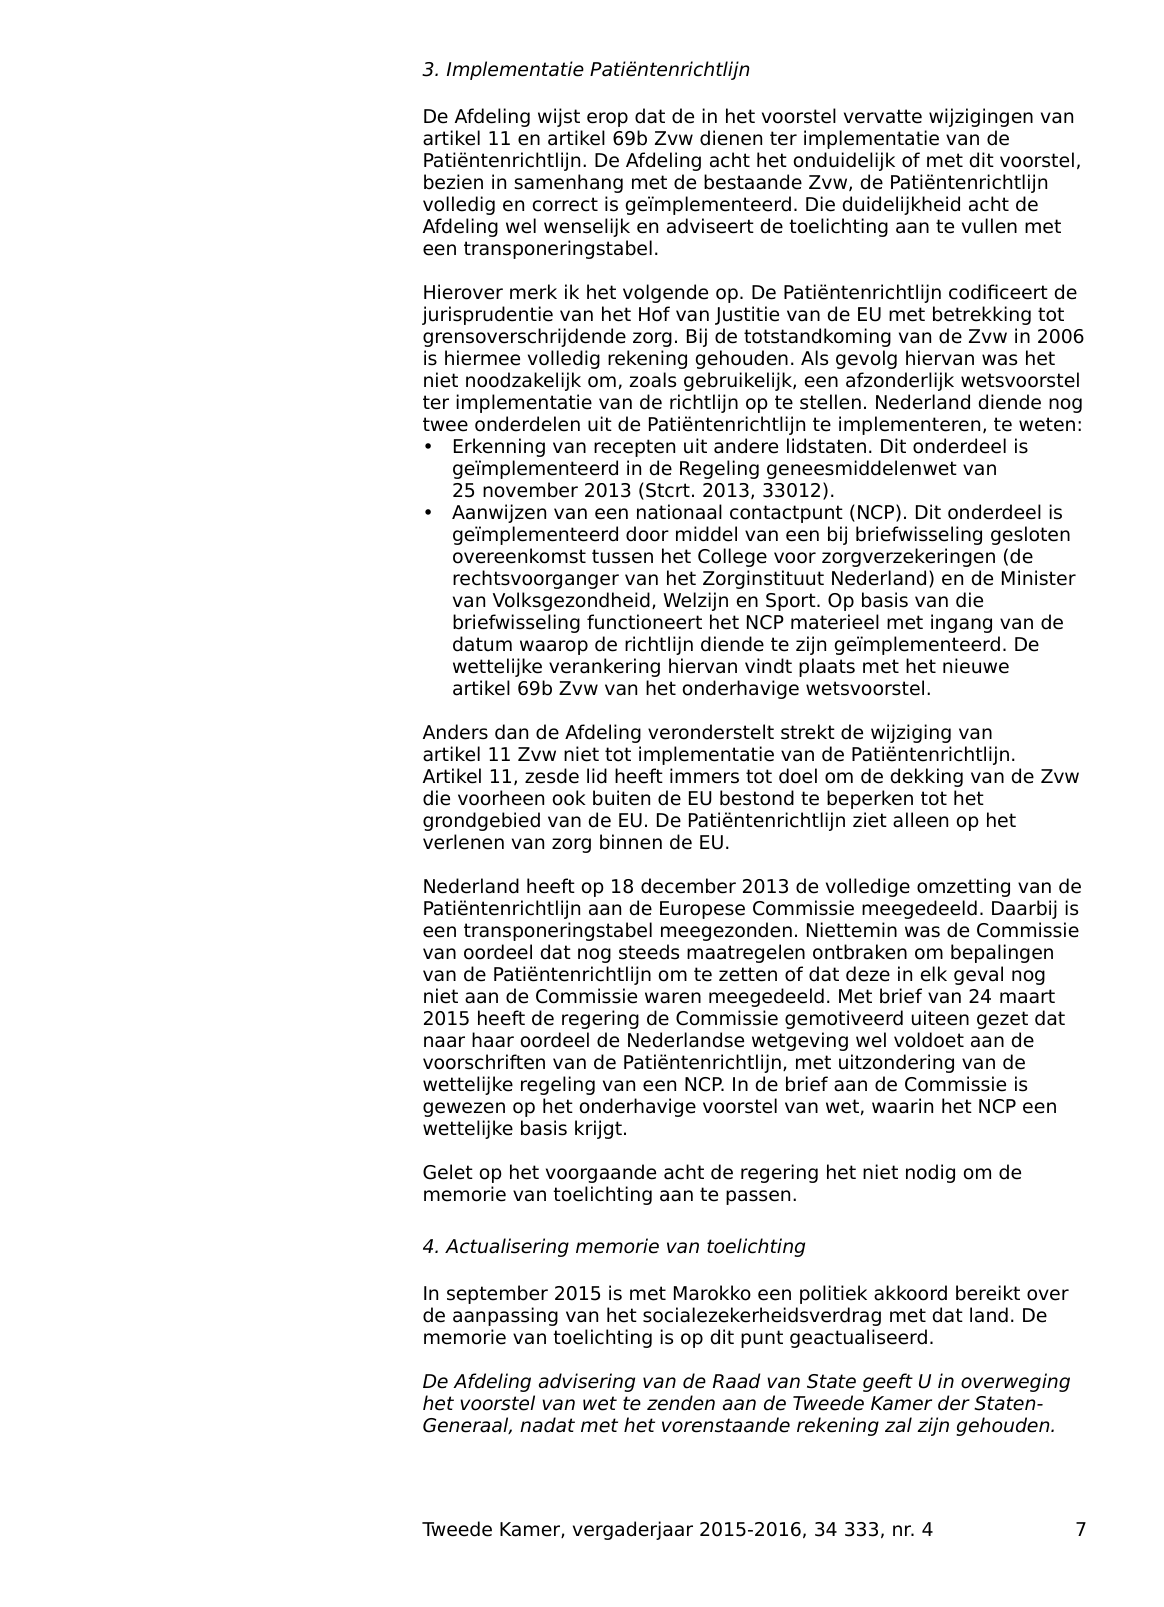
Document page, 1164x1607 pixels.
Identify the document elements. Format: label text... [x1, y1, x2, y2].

text Anders dan de Afdeling veronderstelt strekt de wijziging van artikel 11 Zvw niet tot implementatie van de Patiëntenrichtlijn. Artikel 11, zesde lid heeft immers tot doel om de dekking van de Zvw die voorheen ook buiten de EU bestond te beperken tot het grondgebied van de EU. De Patiëntenrichtlijn ziet alleen op het verlenen van zorg binnen de EU. [422, 722, 1087, 854]
text • Erkenning van recepten uit andere lidstaten. Dit onderdeel is geïmplementeerd in de Regeling geneesmiddelenwet van 25 november 2013 (Stcrt. 2013, 33012). [422, 436, 1087, 502]
text De Afdeling wijst erop dat de in het voorstel vervatte wijzigingen van artikel 11 en artikel 69b Zvw dienen ter implementatie van de Patiëntenrichtlijn. De Afdeling acht het onduidelijk of met dit voorstel, bezien in samenhang met de bestaande Zvw, de Patiëntenrichtlijn volledig en correct is geïmplementeerd. Die duidelijkheid acht de Afdeling wel wenselijk en adviseert de toelichting aan te vullen met een transponeringstabel. [422, 106, 1087, 260]
text In september 2015 is met Marokko een politiek akkoord bereikt over de aanpassing van het socialezekerheidsverdrag met dat land. De memorie van toelichting is op dit punt geactualiseerd. [422, 1283, 1087, 1349]
text Nederland heeft op 18 december 2013 de volledige omzetting van de Patiëntenrichtlijn aan de Europese Commissie meegedeeld. Daarbij is een transponeringstabel meegezonden. Niettemin was de Commissie van oordeel dat nog steeds maatregelen ontbraken om bepalingen van de Patiëntenrichtlijn om te zetten of dat deze in elk geval nog niet aan de Commissie waren meegedeeld. Met brief van 24 maart 2015 heeft de regering de Commissie gemotiveerd uiteen gezet dat naar haar oordeel de Nederlandse wetgeving wel voldoet aan de voorschriften van de Patiëntenrichtlijn, met uitzondering van de wettelijke regeling van een NCP. In de brief aan de Commissie is gewezen op het onderhavige voorstel van wet, waarin het NCP een wettelijke basis krijgt. [422, 876, 1087, 1140]
text De Afdeling advisering van de Raad van State geeft U in overweging het voorstel van wet te zenden aan de Tweede Kamer der Staten-Generaal, nadat met het vorenstaande rekening zal zijn gehouden. [422, 1371, 1087, 1437]
text • Aanwijzen van een nationaal contactpunt (NCP). Dit onderdeel is geïmplementeerd door middel van een bij briefwisseling gesloten overeenkomst tussen het College voor zorgverzekeringen (de rechtsvoorganger van het Zorginstituut Nederland) en de Minister van Volksgezondheid, Welzijn en Sport. Op basis van die briefwisseling functioneert het NCP materieel met ingang van de datum waarop de richtlijn diende te zijn geïmplementeerd. De wettelijke verankering hiervan vindt plaats met het nieuwe artikel 69b Zvw van het onderhavige wetsvoorstel. [422, 502, 1087, 700]
subtitle 3. Implementatie Patiëntenrichtlijn [422, 59, 1087, 81]
text Gelet op het voorgaande acht de regering het niet nodig om de memorie van toelichting aan te passen. [422, 1162, 1087, 1206]
subtitle 4. Actualisering memorie van toelichting [422, 1236, 1087, 1258]
text Hierover merk ik het volgende op. De Patiëntenrichtlijn codificeert de jurisprudentie van het Hof van Justitie van de EU met betrekking tot grensoverschrijdende zorg. Bij de totstandkoming van de Zvw in 2006 is hiermee volledig rekening gehouden. Als gevolg hiervan was het niet noodzakelijk om, zoals gebruikelijk, een afzonderlijk wetsvoorstel ter implementatie van de richtlijn op te stellen. Nederland diende nog twee onderdelen uit de Patiëntenrichtlijn te implementeren, te weten: [422, 282, 1087, 436]
